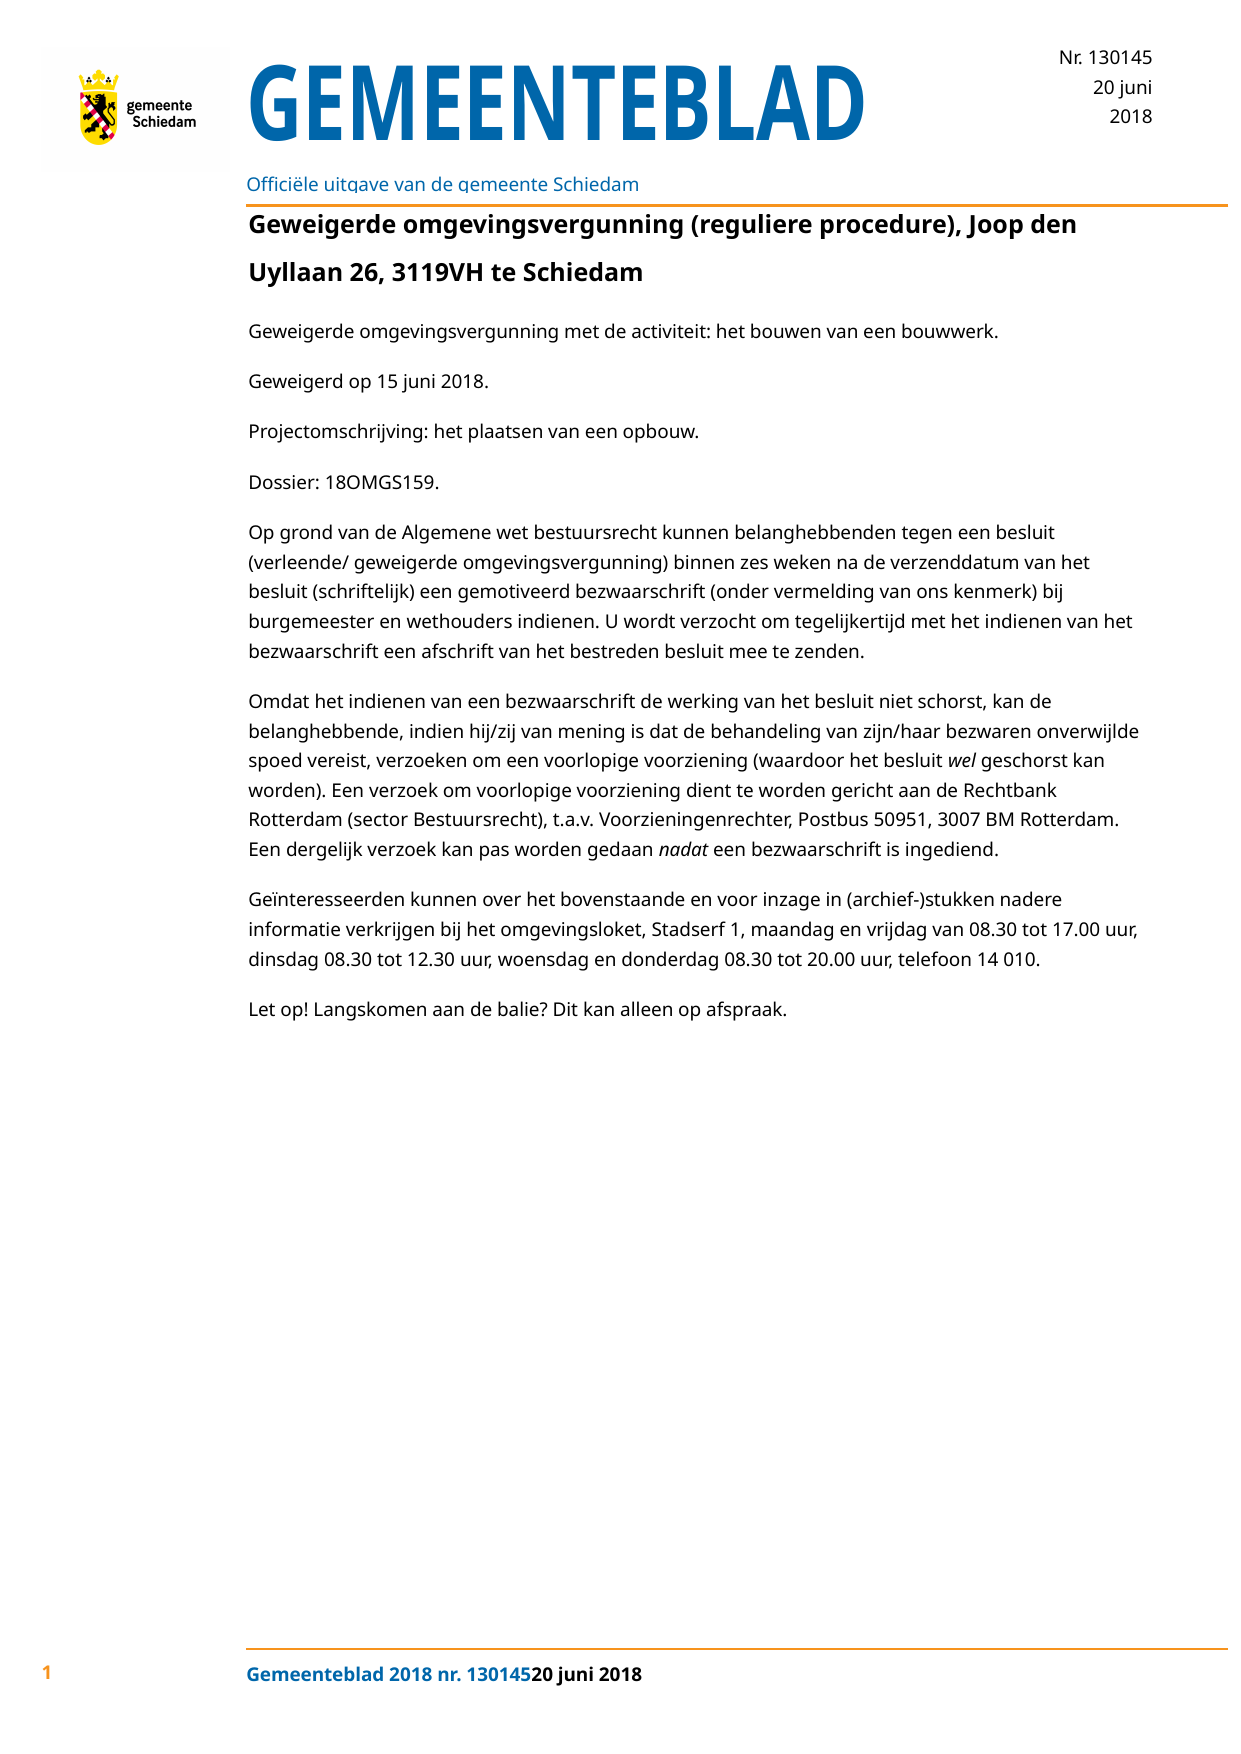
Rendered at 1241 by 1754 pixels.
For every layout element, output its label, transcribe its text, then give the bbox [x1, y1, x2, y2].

text Omdat het indienen van een bezwaarschrift de werking van het besluit niet schorst, kan de belanghebbende, indien hij/zij van mening is dat de behandeling van zijn/haar bezwaren onverwijlde spoed vereist, verzoeken om een voorlopige voorziening (waardoor het besluit wel geschorst kan worden). Een verzoek om voorlopige voorziening dient te worden gericht aan de Rechtbank Rotterdam (sector Bestuursrecht), t.a.v. Voorzieningenrechter, Postbus 50951, 3007 BM Rotterdam. Een dergelijk verzoek kan pas worden gedaan nadat een bezwaarschrift is ingediend. [248, 688, 1152, 862]
picture [41, 47, 231, 172]
text Dossier: 18OMGS159. [248, 469, 1152, 495]
text Geweigerde omgevingsvergunning met de activiteit: het bouwen van een bouwwerk. [248, 318, 1152, 344]
text Geweigerd op 15 juni 2018. [248, 368, 1152, 394]
text Op grond van de Algemene wet bestuursrecht kunnen belanghebbenden tegen een besluit (verleende/ geweigerde omgevingsvergunning) binnen zes weken na de verzenddatum van het besluit (schriftelijk) een gemotiveerd bezwaarschrift (onder vermelding van ons kenmerk) bij burgemeester en wethouders indienen. U wordt verzocht om tegelijkertijd met het indienen van het bezwaarschrift een afschrift van het bestreden besluit mee te zenden. [248, 519, 1152, 664]
text Let op! Langskomen aan de balie? Dit kan alleen op afspraak. [248, 996, 1152, 1022]
text Geïnteresseerden kunnen over het bovenstaande en voor inzage in (archief-)stukken nadere informatie verkrijgen bij het omgevingsloket, Stadserf 1, maandag en vrijdag van 08.30 tot 17.00 uur, dinsdag 08.30 tot 12.30 uur, woensdag en donderdag 08.30 tot 20.00 uur, telefoon 14 010. [248, 887, 1152, 972]
text Projectomschrijving: het plaatsen van een opbouw. [248, 419, 1152, 444]
text Geweigerde omgevingsvergunning (reguliere procedure), Joop den Uyllaan 26, 3119VH te Schiedam [248, 207, 1152, 288]
